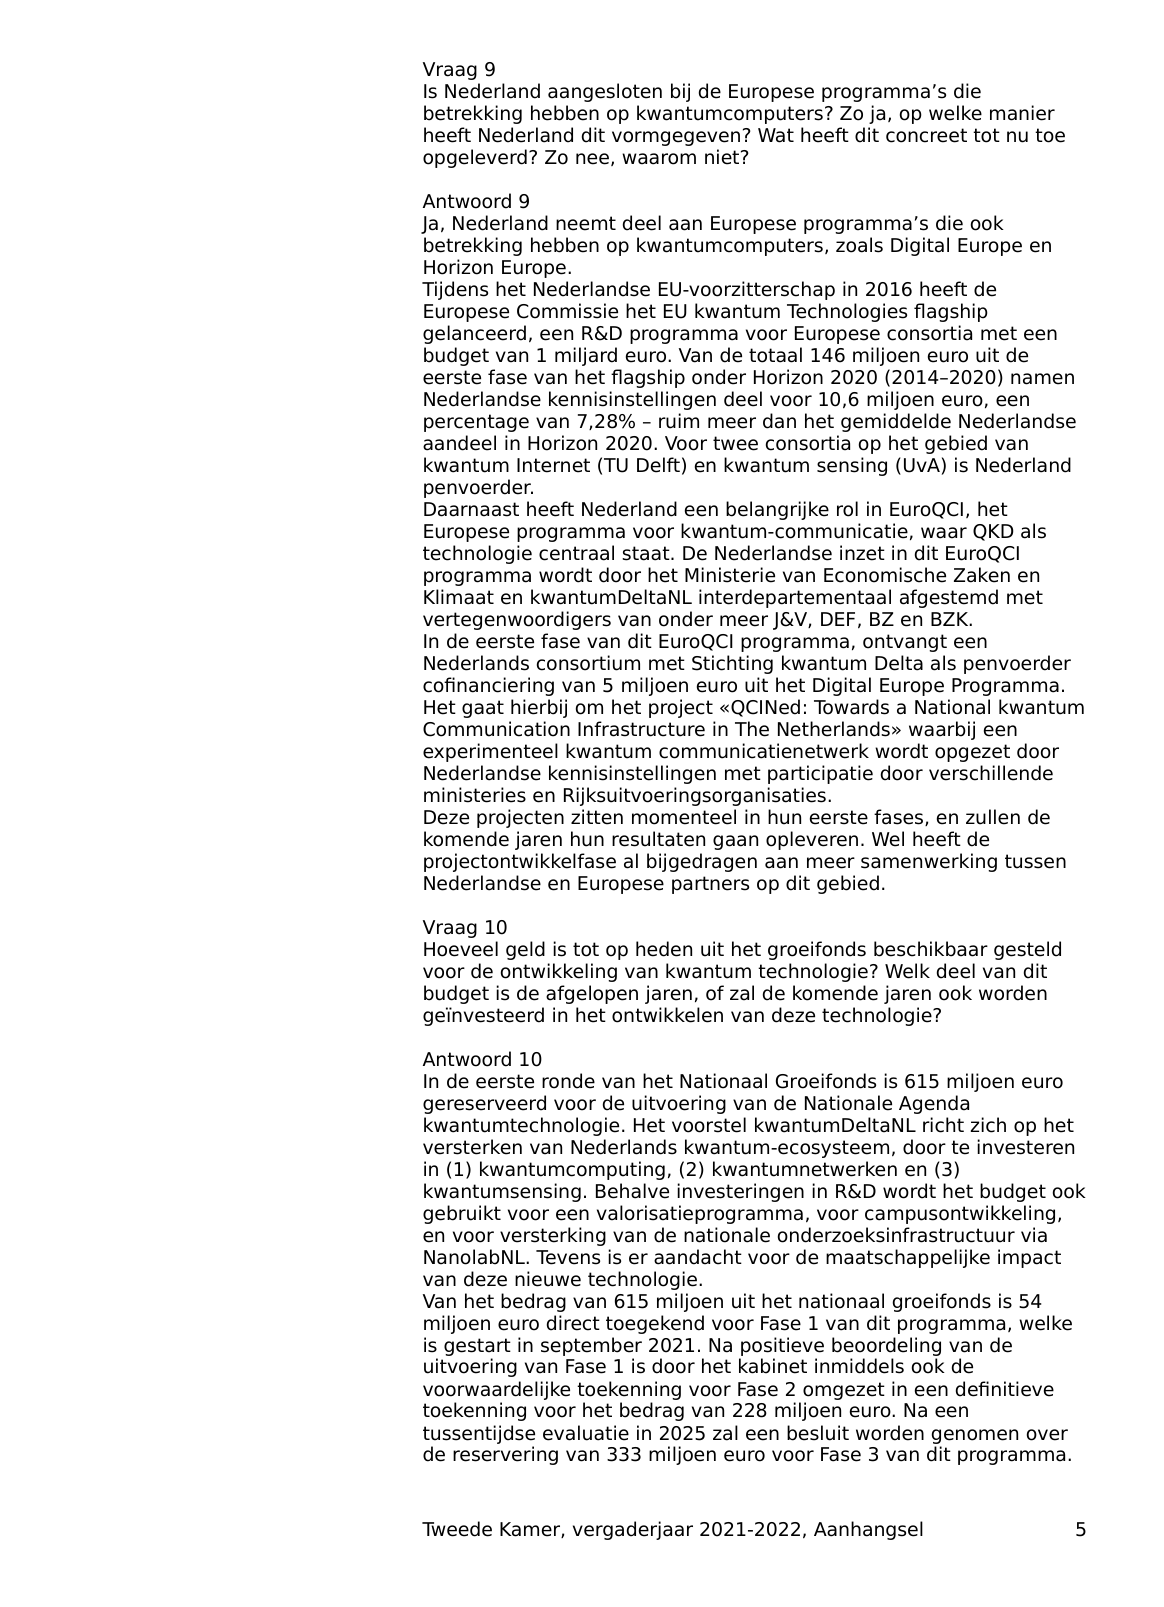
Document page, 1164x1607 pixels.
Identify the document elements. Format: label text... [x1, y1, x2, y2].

text Van het bedrag van 615 miljoen uit het nationaal groeifonds is 54 miljoen euro direct toegekend voor Fase 1 van dit programma, welke is gestart in september 2021. Na positieve beoordeling van de uitvoering van Fase 1 is door het kabinet inmiddels ook de voorwaardelijke toekenning voor Fase 2 omgezet in een definitieve toekenning voor het bedrag van 228 miljoen euro. Na een tussentijdse evaluatie in 2025 zal een besluit worden genomen over de reservering van 333 miljoen euro voor Fase 3 van dit programma. [422, 1291, 1087, 1466]
text Antwoord 10 [422, 1049, 1087, 1071]
text Ja, Nederland neemt deel aan Europese programma’s die ook betrekking hebben op kwantumcomputers, zoals Digital Europe en Horizon Europe. [422, 213, 1087, 279]
text Vraag 10 [422, 917, 1087, 939]
text Is Nederland aangesloten bij de Europese programma’s die betrekking hebben op kwantumcomputers? Zo ja, op welke manier heeft Nederland dit vormgegeven? Wat heeft dit concreet tot nu toe opgeleverd? Zo nee, waarom niet? [422, 81, 1087, 169]
text Antwoord 9 [422, 191, 1087, 213]
text Deze projecten zitten momenteel in hun eerste fases, en zullen de komende jaren hun resultaten gaan opleveren. Wel heeft de projectontwikkelfase al bijgedragen aan meer samenwerking tussen Nederlandse en Europese partners op dit gebied. [422, 807, 1087, 894]
text In de eerste fase van dit EuroQCI programma, ontvangt een Nederlands consortium met Stichting kwantum Delta als penvoerder cofinanciering van 5 miljoen euro uit het Digital Europe Programma. Het gaat hierbij om het project «QCINed: Towards a National kwantum Communication Infrastructure in The Netherlands» waarbij een experimenteel kwantum communicatienetwerk wordt opgezet door Nederlandse kennisinstellingen met participatie door verschillende ministeries en Rijksuitvoeringsorganisaties. [422, 631, 1087, 807]
text Vraag 9 [422, 59, 1087, 81]
text Daarnaast heeft Nederland een belangrijke rol in EuroQCI, het Europese programma voor kwantum-communicatie, waar QKD als technologie centraal staat. De Nederlandse inzet in dit EuroQCI programma wordt door het Ministerie van Economische Zaken en Klimaat en kwantumDeltaNL interdepartementaal afgestemd met vertegenwoordigers van onder meer J&V, DEF, BZ en BZK. [422, 499, 1087, 631]
text In de eerste ronde van het Nationaal Groeifonds is 615 miljoen euro gereserveerd voor de uitvoering van de Nationale Agenda kwantumtechnologie. Het voorstel kwantumDeltaNL richt zich op het versterken van Nederlands kwantum-ecosysteem, door te investeren in (1) kwantumcomputing, (2) kwantumnetwerken en (3) kwantumsensing. Behalve investeringen in R&D wordt het budget ook gebruikt voor een valorisatieprogramma, voor campusontwikkeling, en voor versterking van de nationale onderzoeksinfrastructuur via NanolabNL. Tevens is er aandacht voor de maatschappelijke impact van deze nieuwe technologie. [422, 1071, 1087, 1291]
text Hoeveel geld is tot op heden uit het groeifonds beschikbaar gesteld voor de ontwikkeling van kwantum technologie? Welk deel van dit budget is de afgelopen jaren, of zal de komende jaren ook worden geïnvesteerd in het ontwikkelen van deze technologie? [422, 939, 1087, 1027]
text Tijdens het Nederlandse EU-voorzitterschap in 2016 heeft de Europese Commissie het EU kwantum Technologies flagship gelanceerd, een R&D programma voor Europese consortia met een budget van 1 miljard euro. Van de totaal 146 miljoen euro uit de eerste fase van het flagship onder Horizon 2020 (2014–2020) namen Nederlandse kennisinstellingen deel voor 10,6 miljoen euro, een percentage van 7,28% – ruim meer dan het gemiddelde Nederlandse aandeel in Horizon 2020. Voor twee consortia op het gebied van kwantum Internet (TU Delft) en kwantum sensing (UvA) is Nederland penvoerder. [422, 279, 1087, 499]
